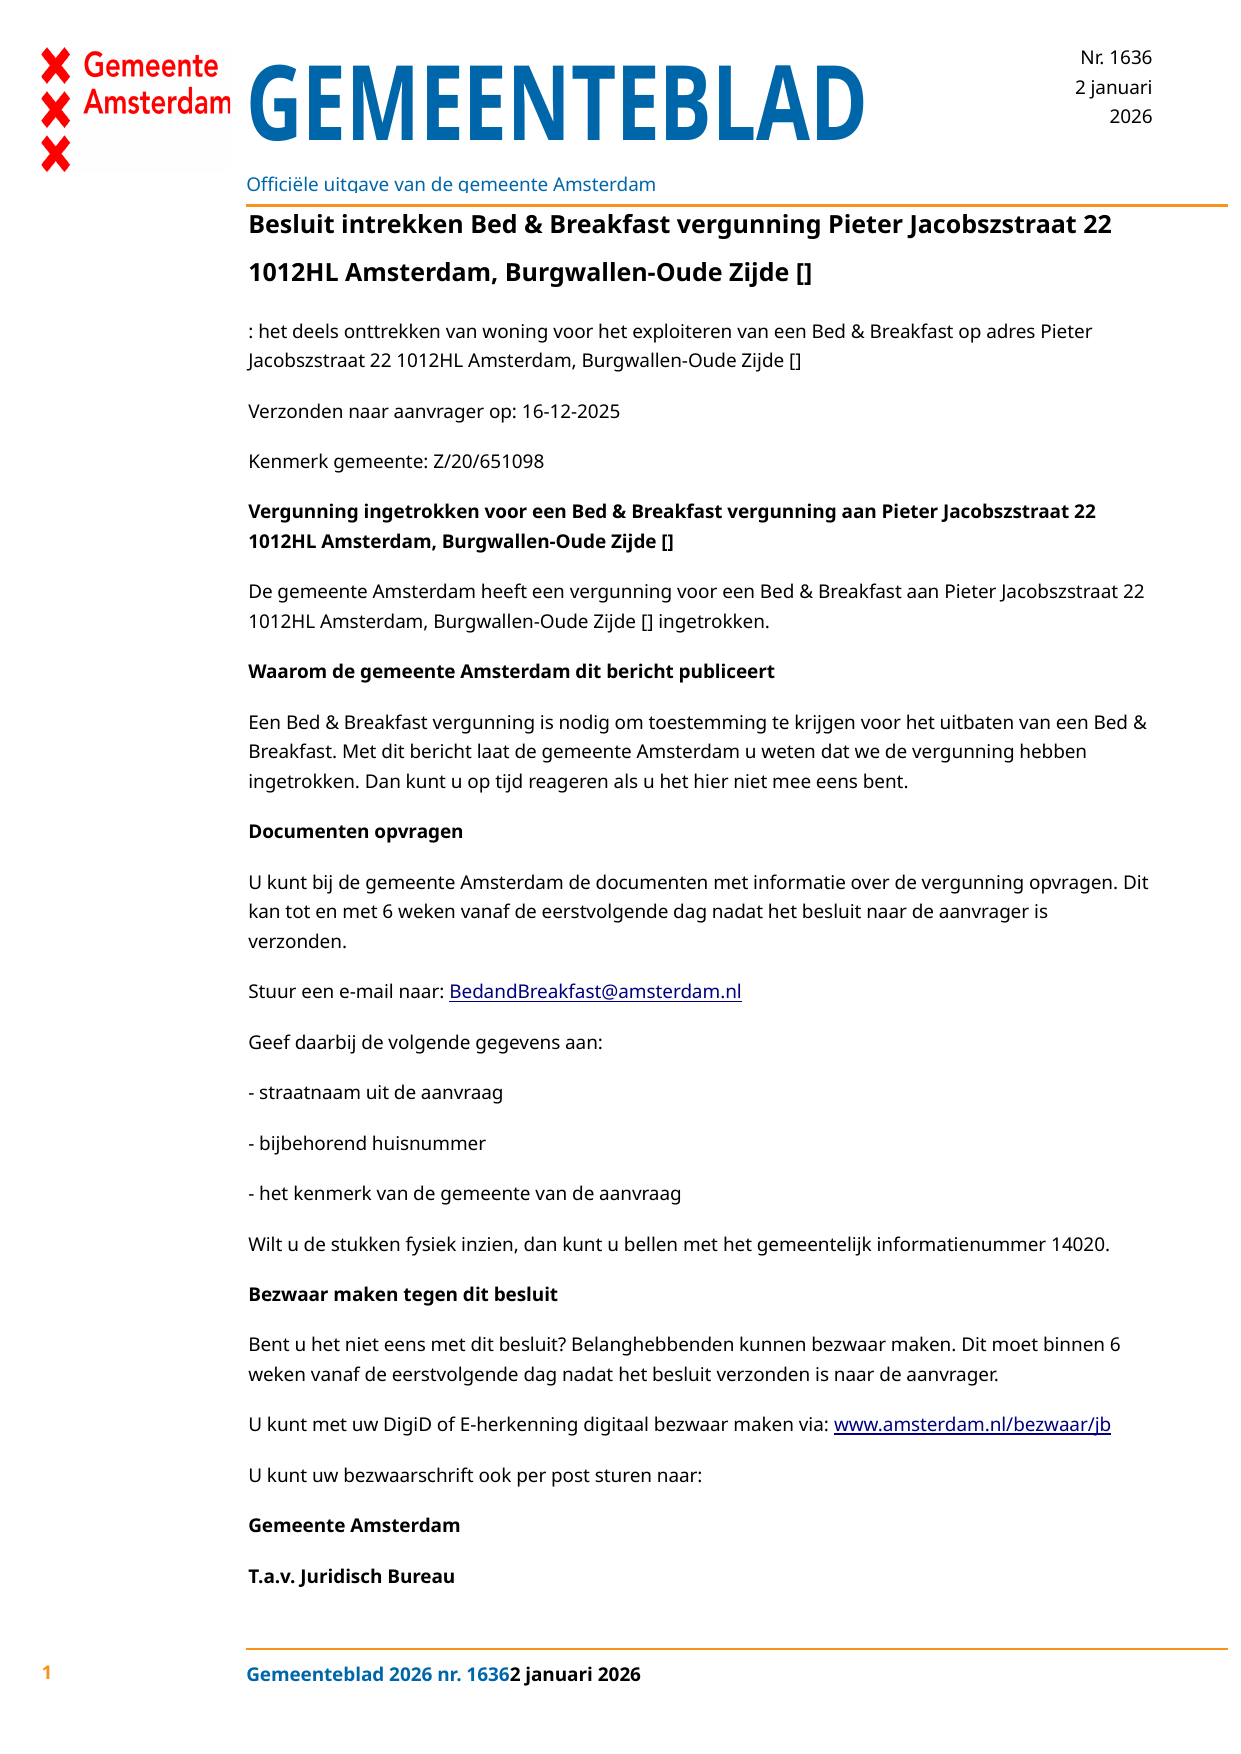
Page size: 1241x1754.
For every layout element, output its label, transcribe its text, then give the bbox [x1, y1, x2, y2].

text Gemeente Amsterdam [248, 1512, 1152, 1538]
text - bijbehorend huisnummer [248, 1130, 1152, 1156]
text Verzonden naar aanvrager op: 16-12-2025 [248, 398, 1152, 424]
text U kunt uw bezwaarschrift ook per post sturen naar: [248, 1462, 1152, 1488]
text Stuur een e-mail naar: BedandBreakfast@amsterdam.nl [248, 979, 1152, 1004]
text U kunt bij de gemeente Amsterdam de documenten met informatie over de vergunning opvragen. Dit kan tot en met 6 weken vanaf de eerstvolgende dag nadat het besluit naar de aanvrager is verzonden. [248, 869, 1152, 954]
text U kunt met uw DigiD of E-herkenning digitaal bezwaar maken via: www.amsterdam.nl/bezwaar/jb [248, 1412, 1152, 1437]
text Kenmerk gemeente: Z/20/651098 [248, 448, 1152, 474]
text Documenten opvragen [248, 819, 1152, 844]
text De gemeente Amsterdam heeft een vergunning voor een Bed & Breakfast aan Pieter Jacobszstraat 22 1012HL Amsterdam, Burgwallen-Oude Zijde [] ingetrokken. [248, 579, 1152, 634]
text Besluit intrekken Bed & Breakfast vergunning Pieter Jacobszstraat 22 1012HL Amsterdam, Burgwallen-Oude Zijde [] [248, 207, 1152, 288]
text - straatnaam uit de aanvraag [248, 1079, 1152, 1105]
text Bent u het niet eens met dit besluit? Belanghebbenden kunnen bezwaar maken. Dit moet binnen 6 weken vanaf de eerstvolgende dag nadat het besluit verzonden is naar de aanvrager. [248, 1332, 1152, 1387]
text Waarom de gemeente Amsterdam dit bericht publiceert [248, 659, 1152, 684]
text Een Bed & Breakfast vergunning is nodig om toestemming te krijgen voor het uitbaten van een Bed & Breakfast. Met dit bericht laat de gemeente Amsterdam u weten dat we de vergunning hebben ingetrokken. Dan kunt u op tijd reageren als u het hier niet mee eens bent. [248, 709, 1152, 794]
text : het deels onttrekken van woning voor het exploiteren van een Bed & Breakfast op adres Pieter Jacobszstraat 22 1012HL Amsterdam, Burgwallen-Oude Zijde [] [248, 318, 1152, 373]
text T.a.v. Juridisch Bureau [248, 1563, 1152, 1589]
text - het kenmerk van de gemeente van de aanvraag [248, 1180, 1152, 1206]
text Bezwaar maken tegen dit besluit [248, 1281, 1152, 1307]
text Vergunning ingetrokken voor een Bed & Breakfast vergunning aan Pieter Jacobszstraat 22 1012HL Amsterdam, Burgwallen-Oude Zijde [] [248, 499, 1152, 554]
text Geef daarbij de volgende gegevens aan: [248, 1029, 1152, 1055]
text Wilt u de stukken fysiek inzien, dan kunt u bellen met het gemeentelijk informatienummer 14020. [248, 1231, 1152, 1257]
picture [41, 47, 231, 172]
